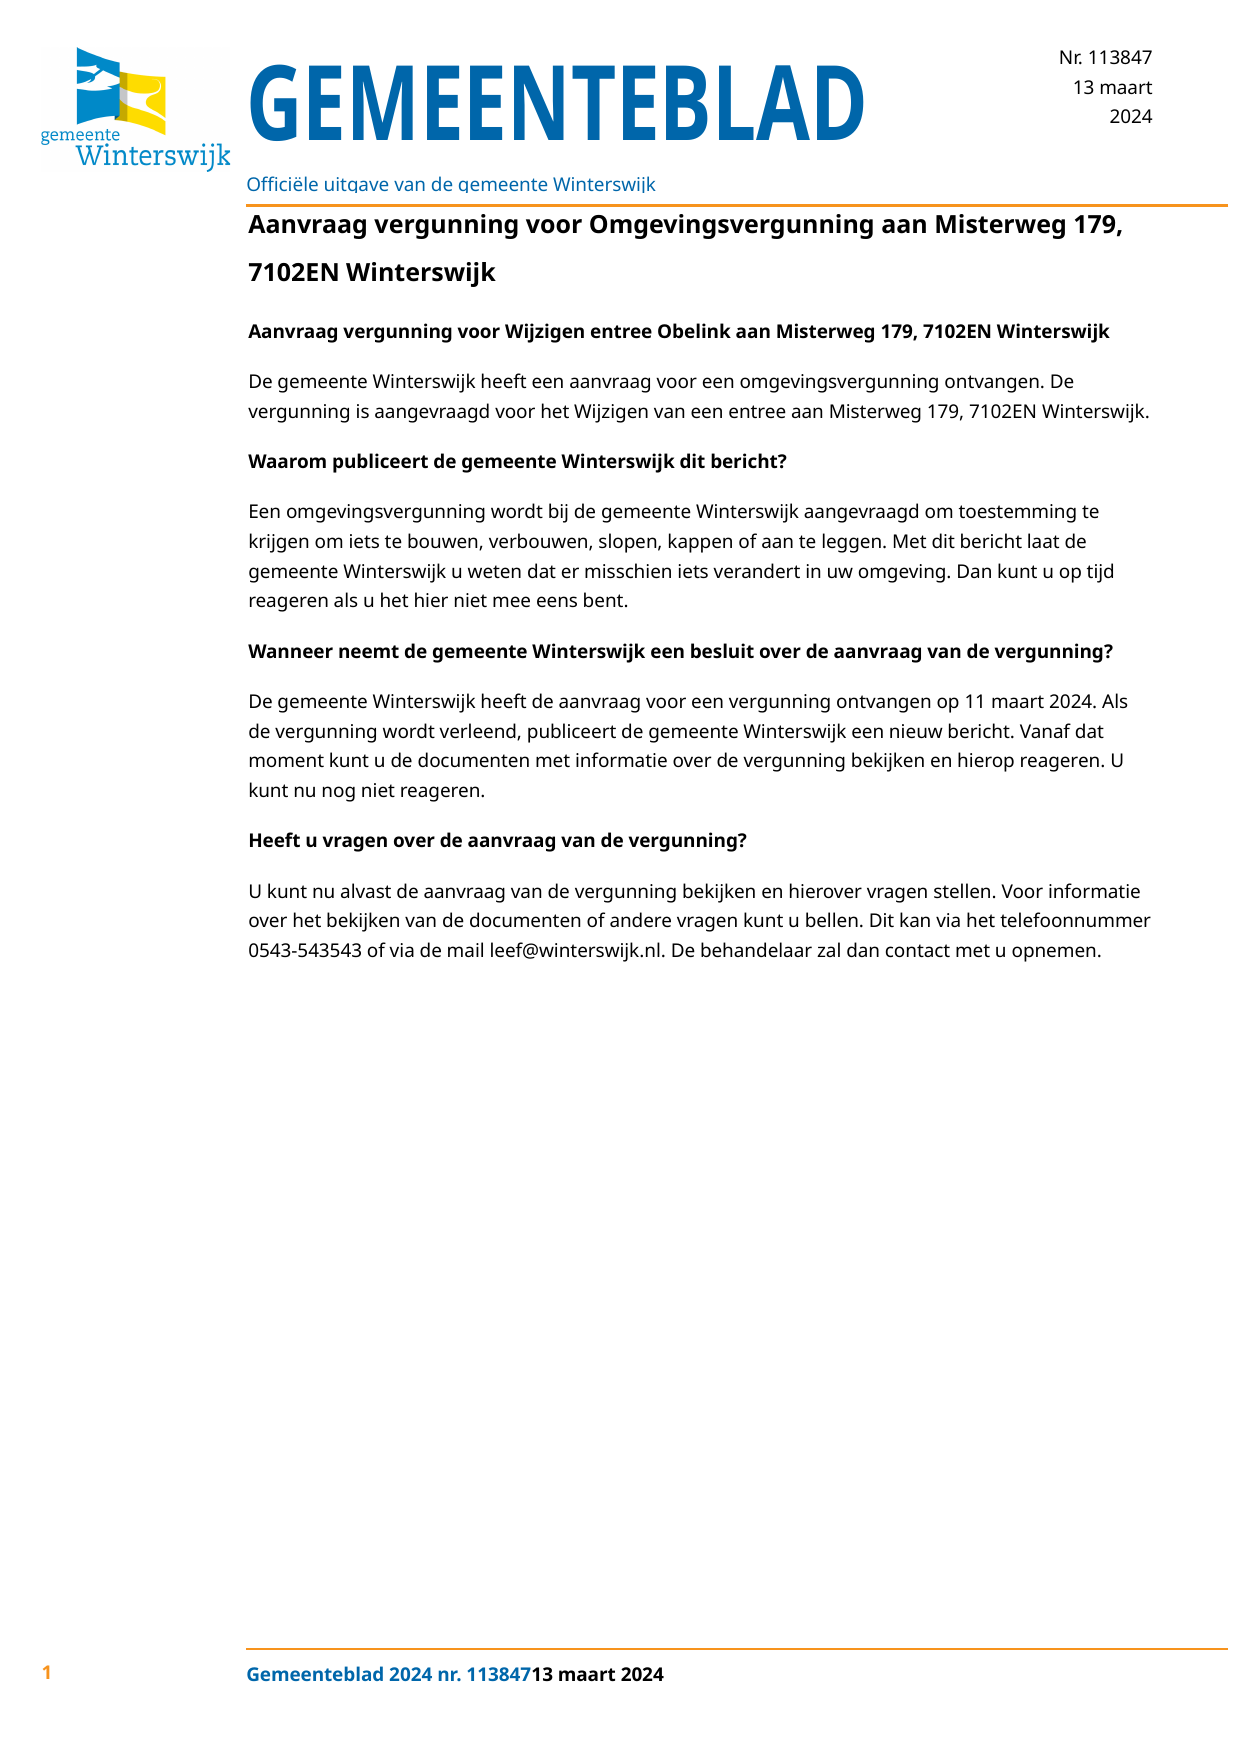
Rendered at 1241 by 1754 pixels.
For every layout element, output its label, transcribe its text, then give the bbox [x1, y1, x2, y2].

text Aanvraag vergunning voor Wijzigen entree Obelink aan Misterweg 179, 7102EN Winterswijk [248, 318, 1152, 344]
picture [41, 47, 231, 172]
text U kunt nu alvast de aanvraag van de vergunning bekijken en hierover vragen stellen. Voor informatie over het bekijken van de documenten of andere vragen kunt u bellen. Dit kan via het telefoonnummer 0543-543543 of via de mail leef@winterswijk.nl. De behandelaar zal dan contact met u opnemen. [248, 878, 1152, 963]
text De gemeente Winterswijk heeft een aanvraag voor een omgevingsvergunning ontvangen. De vergunning is aangevraagd voor het Wijzigen van een entree aan Misterweg 179, 7102EN Winterswijk. [248, 368, 1152, 424]
text Waarom publiceert de gemeente Winterswijk dit bericht? [248, 448, 1152, 474]
text Heeft u vragen over de aanvraag van de vergunning? [248, 827, 1152, 853]
text De gemeente Winterswijk heeft de aanvraag voor een vergunning ontvangen op 11 maart 2024. Als de vergunning wordt verleend, publiceert de gemeente Winterswijk een nieuw bericht. Vanaf dat moment kunt u de documenten met informatie over de vergunning bekijken en hierop reageren. U kunt nu nog niet reageren. [248, 688, 1152, 803]
text Wanneer neemt de gemeente Winterswijk een besluit over de aanvraag van de vergunning? [248, 638, 1152, 664]
picture [225, 153, 231, 162]
text Een omgevingsvergunning wordt bij de gemeente Winterswijk aangevraagd om toestemming te krijgen om iets te bouwen, verbouwen, slopen, kappen of aan te leggen. Met dit bericht laat de gemeente Winterswijk u weten dat er misschien iets verandert in uw omgeving. Dan kunt u op tijd reageren als u het hier niet mee eens bent. [248, 499, 1152, 613]
text Aanvraag vergunning voor Omgevingsvergunning aan Misterweg 179, 7102EN Winterswijk [248, 207, 1152, 288]
